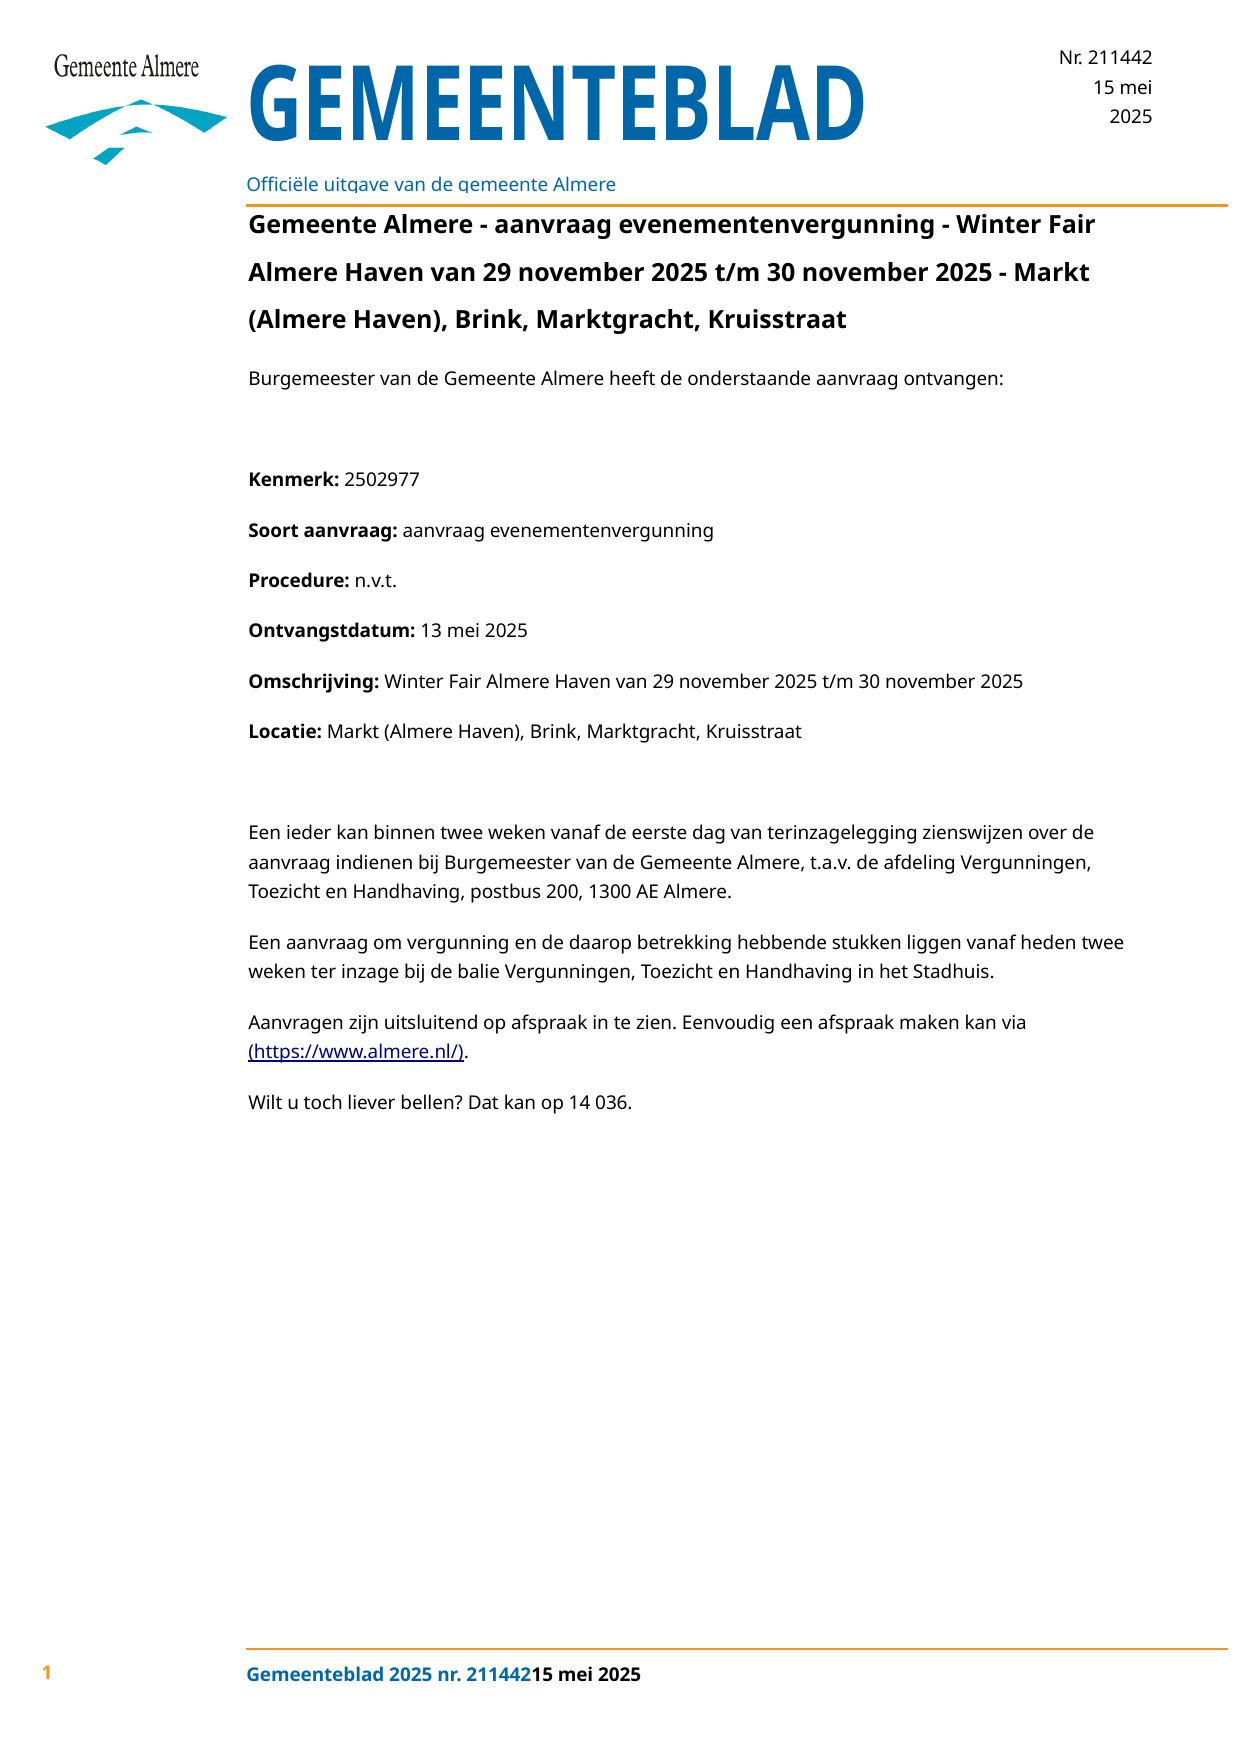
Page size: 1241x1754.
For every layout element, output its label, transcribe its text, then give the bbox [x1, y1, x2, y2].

text Wilt u toch liever bellen? Dat kan op 14 036. [248, 1089, 1152, 1114]
text Kenmerk: 2502977 [248, 466, 1152, 492]
text Omschrijving: Winter Fair Almere Haven van 29 november 2025 t/m 30 november 2025 [248, 668, 1152, 694]
text Procedure: n.v.t. [248, 567, 1152, 593]
text Soort aanvraag: aanvraag evenementenvergunning [248, 517, 1152, 542]
text Aanvragen zijn uitsluitend op afspraak in te zien. Eenvoudig een afspraak maken kan via (https://www.almere.nl/). [248, 1009, 1152, 1064]
text Een ieder kan binnen twee weken vanaf de eerste dag van terinzagelegging zienswijzen over de aanvraag indienen bij Burgemeester van de Gemeente Almere, t.a.v. de afdeling Vergunningen, Toezicht en Handhaving, postbus 200, 1300 AE Almere. [248, 819, 1152, 904]
picture [41, 47, 231, 172]
text Een aanvraag om vergunning en de daarop betrekking hebbende stukken liggen vanaf heden twee weken ter inzage bij de balie Vergunningen, Toezicht en Handhaving in het Stadhuis. [248, 929, 1152, 984]
text Locatie: Markt (Almere Haven), Brink, Marktgracht, Kruisstraat [248, 718, 1152, 744]
text Ontvangstdatum: 13 mei 2025 [248, 618, 1152, 643]
text Gemeente Almere - aanvraag evenementenvergunning - Winter Fair Almere Haven van 29 november 2025 t/m 30 november 2025 - Markt (Almere Haven), Brink, Marktgracht, Kruisstraat [248, 207, 1152, 336]
text Burgemeester van de Gemeente Almere heeft de onderstaande aanvraag ontvangen: [248, 366, 1152, 391]
